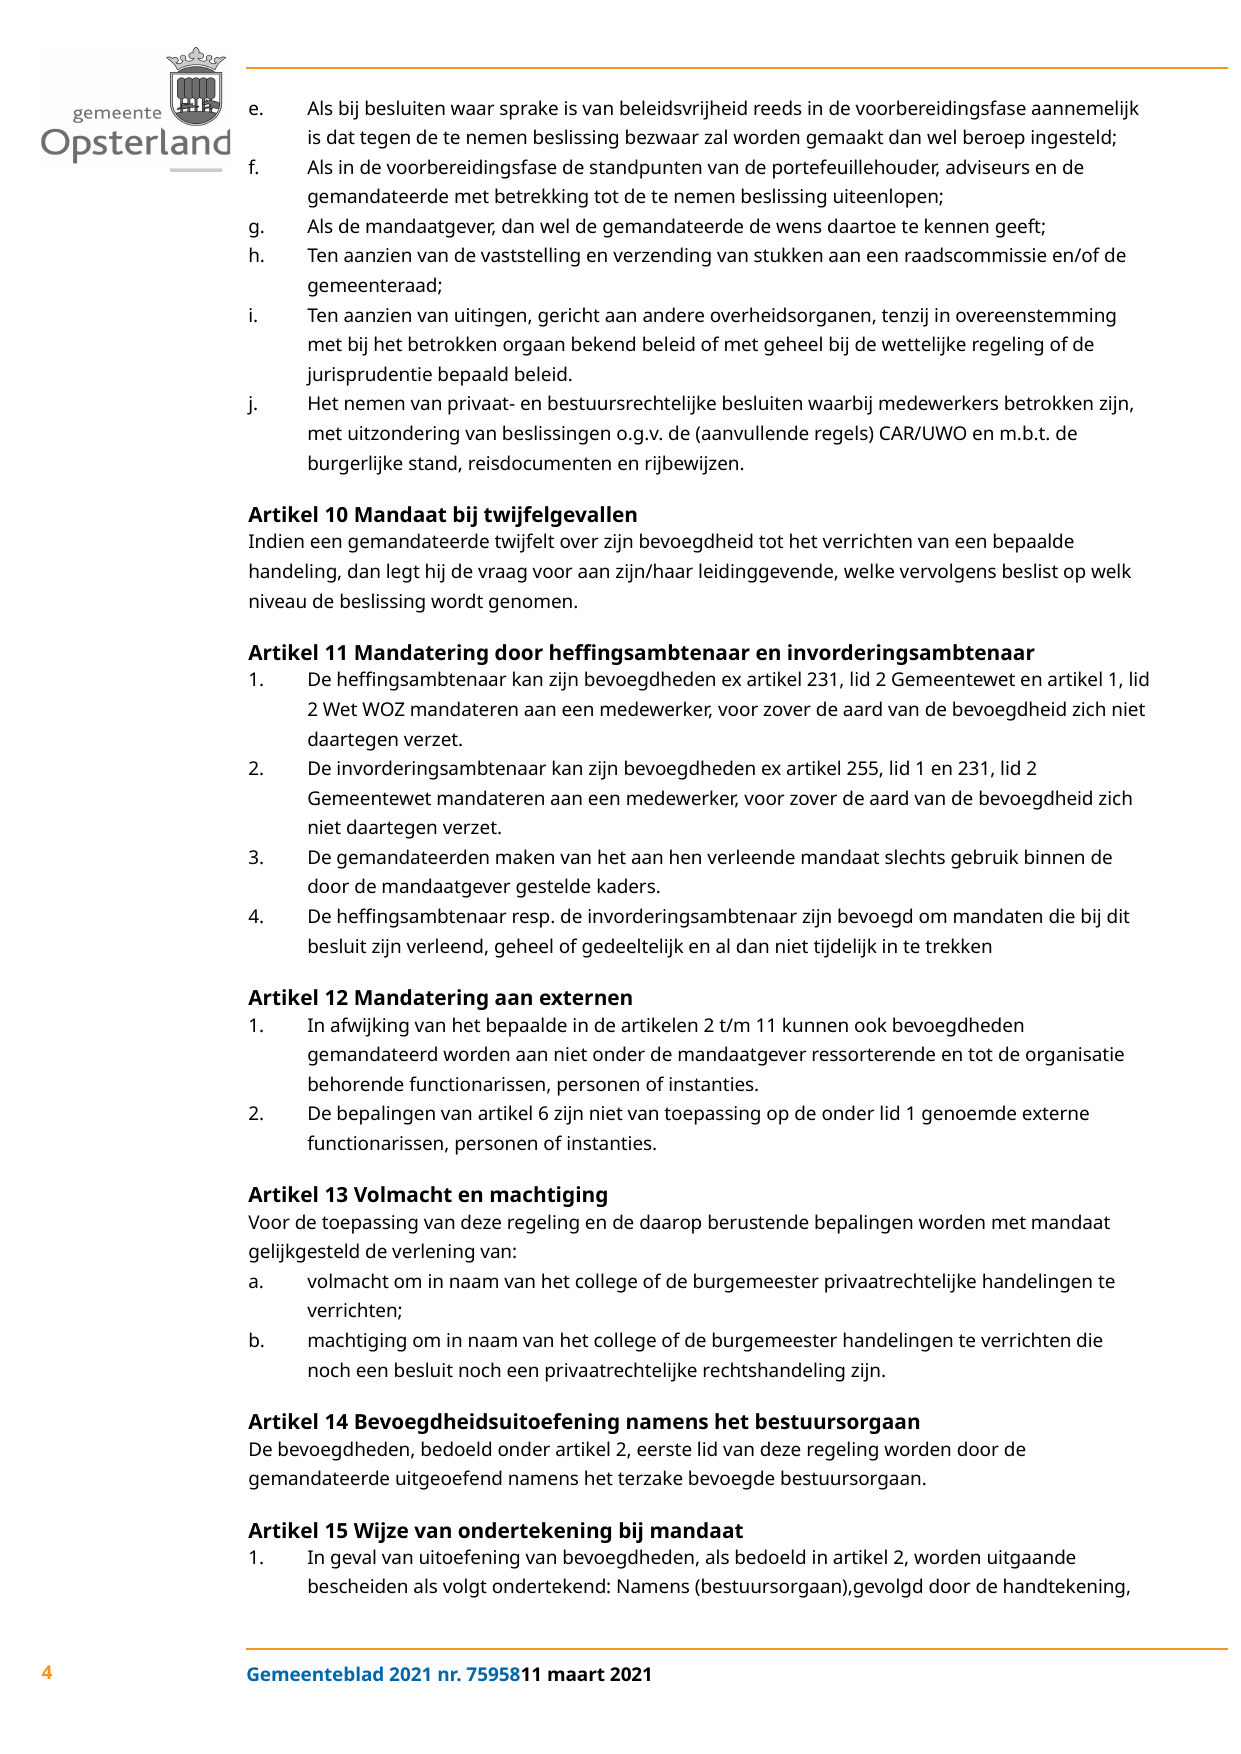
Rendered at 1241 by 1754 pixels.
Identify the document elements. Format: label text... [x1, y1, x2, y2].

text Artikel 15 Wijze van ondertekening bij mandaat [248, 1516, 1152, 1544]
text Voor de toepassing van deze regeling en de daarop berustende bepalingen worden met mandaat gelijkgesteld de verlening van: [248, 1209, 1152, 1264]
list De gemandateerden maken van het aan hen verleende mandaat slechts gebruik binnen de door de mandaatgever gestelde kaders. [248, 844, 1152, 899]
text Artikel 12 Mandatering aan externen [248, 983, 1152, 1012]
text Artikel 11 Mandatering door heffingsambtenaar en invorderingsambtenaar [248, 638, 1152, 667]
text De bevoegdheden, bedoeld onder artikel 2, eerste lid van deze regeling worden door de gemandateerde uitgeoefend namens het terzake bevoegde bestuursorgaan. [248, 1436, 1152, 1491]
list Het nemen van privaat- en bestuursrechtelijke besluiten waarbij medewerkers betrokken zijn, met uitzondering van beslissingen o.g.v. de (aanvullende regels) CAR/UWO en m.b.t. de burgerlijke stand, reisdocumenten en rijbewijzen. [248, 391, 1152, 476]
list Als in de voorbereidingsfase de standpunten van de portefeuillehouder, adviseurs en de gemandateerde met betrekking tot de te nemen beslissing uiteenlopen; [248, 154, 1152, 209]
list volmacht om in naam van het college of de burgemeester privaatrechtelijke handelingen te verrichten; [248, 1268, 1152, 1323]
list Ten aanzien van uitingen, gericht aan andere overheidsorganen, tenzij in overeenstemming met bij het betrokken orgaan bekend beleid of met geheel bij de wettelijke regeling of de jurisprudentie bepaald beleid. [248, 302, 1152, 387]
text Artikel 10 Mandaat bij twijfelgevallen [248, 500, 1152, 529]
list De heffingsambtenaar kan zijn bevoegdheden ex artikel 231, lid 2 Gemeentewet en artikel 1, lid 2 Wet WOZ mandateren aan een medewerker, voor zover de aard van de bevoegdheid zich niet daartegen verzet. [248, 667, 1152, 752]
list Als bij besluiten waar sprake is van beleidsvrijheid reeds in de voorbereidingsfase aannemelijk is dat tegen de te nemen beslissing bezwaar zal worden gemaakt dan wel beroep ingesteld; [248, 95, 1152, 150]
text Artikel 13 Volmacht en machtiging [248, 1181, 1152, 1209]
list In geval van uitoefening van bevoegdheden, als bedoeld in artikel 2, worden uitgaande bescheiden als volgt ondertekend: Namens (bestuursorgaan),gevolgd door de handtekening, [248, 1544, 1152, 1599]
list Ten aanzien van de vaststelling en verzending van stukken aan een raadscommissie en/of de gemeenteraad; [248, 243, 1152, 298]
list De bepalingen van artikel 6 zijn niet van toepassing op de onder lid 1 genoemde externe functionarissen, personen of instanties. [248, 1101, 1152, 1156]
picture [41, 47, 231, 172]
list De heffingsambtenaar resp. de invorderingsambtenaar zijn bevoegd om mandaten die bij dit besluit zijn verleend, geheel of gedeeltelijk en al dan niet tijdelijk in te trekken [248, 903, 1152, 959]
list machtiging om in naam van het college of de burgemeester handelingen te verrichten die noch een besluit noch een privaatrechtelijke rechtshandeling zijn. [248, 1327, 1152, 1383]
list In afwijking van het bepaalde in de artikelen 2 t/m 11 kunnen ook bevoegdheden gemandateerd worden aan niet onder de mandaatgever ressorterende en tot de organisatie behorende functionarissen, personen of instanties. [248, 1012, 1152, 1097]
text Indien een gemandateerde twijfelt over zijn bevoegdheid tot het verrichten van een bepaalde handeling, dan legt hij de vraag voor aan zijn/haar leidinggevende, welke vervolgens beslist op welk niveau de beslissing wordt genomen. [248, 529, 1152, 613]
list De invorderingsambtenaar kan zijn bevoegdheden ex artikel 255, lid 1 en 231, lid 2 Gemeentewet mandateren aan een medewerker, voor zover de aard van de bevoegdheid zich niet daartegen verzet. [248, 755, 1152, 840]
list Als de mandaatgever, dan wel de gemandateerde de wens daartoe te kennen geeft; [248, 213, 1152, 239]
text Artikel 14 Bevoegdheidsuitoefening namens het bestuursorgaan [248, 1407, 1152, 1436]
